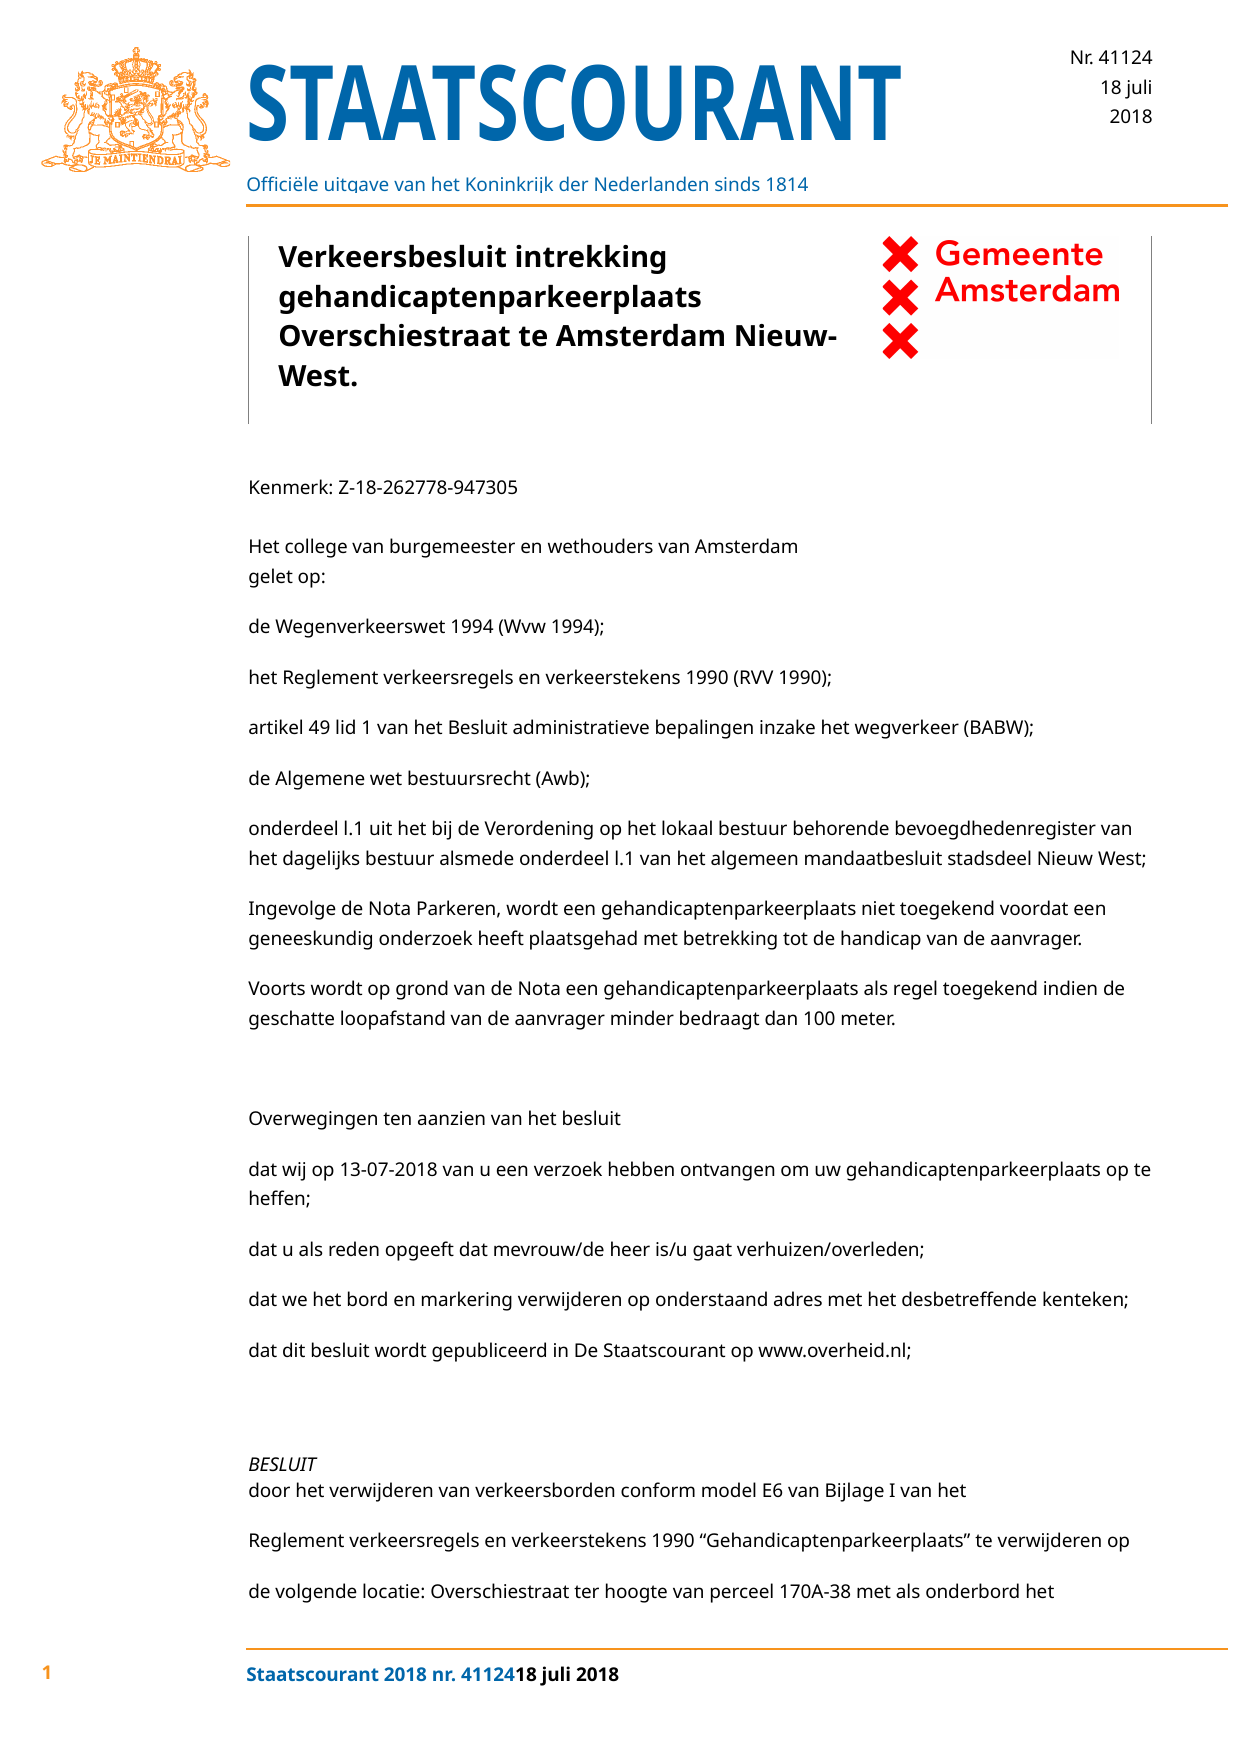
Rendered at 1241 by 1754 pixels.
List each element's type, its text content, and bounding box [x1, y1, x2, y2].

text Kenmerk: Z-18-262778-947305 [248, 474, 1152, 500]
text dat dit besluit wordt gepubliceerd in De Staatscourant op www.overheid.nl; [248, 1337, 1152, 1363]
text door het verwijderen van verkeersborden conform model E6 van Bijlage I van het [248, 1477, 1152, 1503]
text dat we het bord en markering verwijderen op onderstaand adres met het desbetreffende kenteken; [248, 1286, 1152, 1312]
text de volgende locatie: Overschiestraat ter hoogte van perceel 170A-38 met als onderbord het [248, 1578, 1152, 1603]
text dat wij op 13-07-2018 van u een verzoek hebben ontvangen om uw gehandicaptenparkeerplaats op te heffen; [248, 1156, 1152, 1211]
text artikel 49 lid 1 van het Besluit administratieve bepalingen inzake het wegverkeer (BABW); [248, 714, 1152, 740]
text Het college van burgemeester en wethouders van Amsterdam [248, 533, 1152, 559]
text het Reglement verkeersregels en verkeerstekens 1990 (RVV 1990); [248, 664, 1152, 690]
table_header Verkeersbesluit intrekking gehandicaptenparkeerplaats Overschiestraat te Amsterdam Nieuw-West. [249, 236, 850, 424]
text onderdeel l.1 uit het bij de Verordening op het lokaal bestuur behorende bevoegdhedenregister van het dagelijks bestuur alsmede onderdeel l.1 van het algemeen mandaatbesluit stadsdeel Nieuw West; [248, 815, 1152, 871]
text de Algemene wet bestuursrecht (Awb); [248, 765, 1152, 791]
text dat u als reden opgeeft dat mevrouw/de heer is/u gaat verhuizen/overleden; [248, 1236, 1152, 1262]
table_header [850, 236, 1151, 424]
text Ingevolge de Nota Parkeren, wordt een gehandicaptenparkeerplaats niet toegekend voordat een geneeskundig onderzoek heeft plaatsgehad met betrekking tot de handicap van de aanvrager. [248, 895, 1152, 951]
picture [882, 236, 1119, 359]
text de Wegenverkeerswet 1994 (Wvw 1994); [248, 613, 1152, 639]
text Overwegingen ten aanzien van het besluit [248, 1106, 1152, 1131]
text Reglement verkeersregels en verkeerstekens 1990 “Gehandicaptenparkeerplaats” te verwijderen op [248, 1527, 1152, 1553]
text Voorts wordt op grond van de Nota een gehandicaptenparkeerplaats als regel toegekend indien de geschatte loopafstand van de aanvrager minder bedraagt dan 100 meter. [248, 975, 1152, 1031]
text gelet op: [248, 563, 1152, 589]
text BESLUIT [248, 1451, 1152, 1477]
picture [41, 47, 231, 172]
